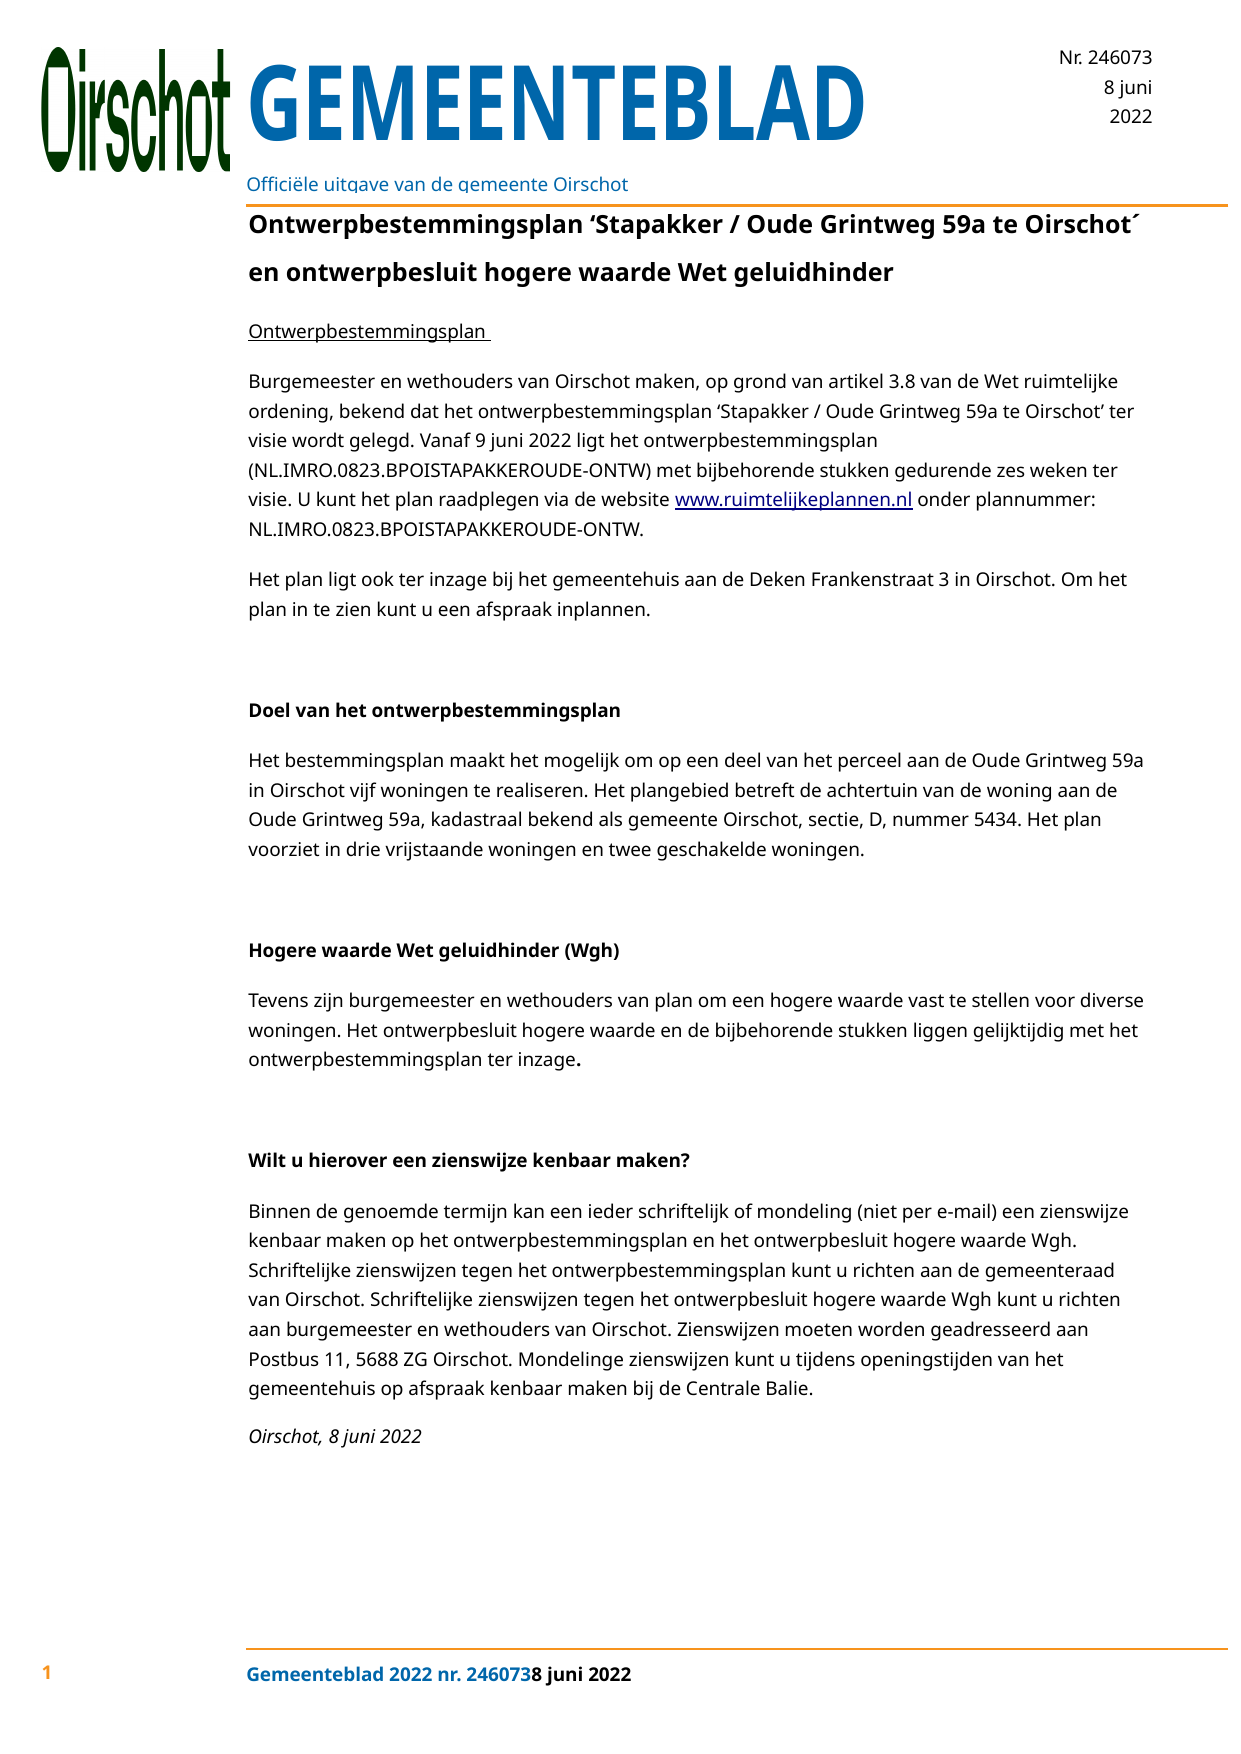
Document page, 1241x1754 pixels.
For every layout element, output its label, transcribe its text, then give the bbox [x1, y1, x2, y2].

text Wilt u hierover een zienswijze kenbaar maken? [248, 1147, 1152, 1173]
text Doel van het ontwerpbestemmingsplan [248, 697, 1152, 723]
text Ontwerpbestemmingsplan ‘Stapakker / Oude Grintweg 59a te Oirschot´ en ontwerpbesluit hogere waarde Wet geluidhinder [248, 207, 1152, 288]
picture [41, 47, 231, 172]
text Het plan ligt ook ter inzage bij het gemeentehuis aan de Deken Frankenstraat 3 in Oirschot. Om het plan in te zien kunt u een afspraak inplannen. [248, 567, 1152, 622]
text Ontwerpbestemmingsplan [248, 318, 1152, 344]
text Burgemeester en wethouders van Oirschot maken, op grond van artikel 3.8 van de Wet ruimtelijke ordening, bekend dat het ontwerpbestemmingsplan ‘Stapakker / Oude Grintweg 59a te Oirschot’ ter visie wordt gelegd. Vanaf 9 juni 2022 ligt het ontwerpbestemmingsplan (NL.IMRO.0823.BPOISTAPAKKEROUDE-ONTW) met bijbehorende stukken gedurende zes weken ter visie. U kunt het plan raadplegen via de website www.ruimtelijkeplannen.nl onder plannummer: NL.IMRO.0823.BPOISTAPAKKEROUDE-ONTW. [248, 368, 1152, 542]
text Het bestemmingsplan maakt het mogelijk om op een deel van het perceel aan de Oude Grintweg 59a in Oirschot vijf woningen te realiseren. Het plangebied betreft de achtertuin van de woning aan de Oude Grintweg 59a, kadastraal bekend als gemeente Oirschot, sectie, D, nummer 5434. Het plan voorziet in drie vrijstaande woningen en twee geschakelde woningen. [248, 747, 1152, 862]
text Oirschot, 8 juni 2022 [248, 1423, 1152, 1449]
text Tevens zijn burgemeester en wethouders van plan om een hogere waarde vast te stellen voor diverse woningen. Het ontwerpbesluit hogere waarde en de bijbehorende stukken liggen gelijktijdig met het ontwerpbestemmingsplan ter inzage. [248, 987, 1152, 1072]
text Hogere waarde Wet geluidhinder (Wgh) [248, 937, 1152, 963]
text Binnen de genoemde termijn kan een ieder schriftelijk of mondeling (niet per e-mail) een zienswijze kenbaar maken op het ontwerpbestemmingsplan en het ontwerpbesluit hogere waarde Wgh. Schriftelijke zienswijzen tegen het ontwerpbestemmingsplan kunt u richten aan de gemeenteraad van Oirschot. Schriftelijke zienswijzen tegen het ontwerpbesluit hogere waarde Wgh kunt u richten aan burgemeester en wethouders van Oirschot. Zienswijzen moeten worden geadresseerd aan Postbus 11, 5688 ZG Oirschot. Mondelinge zienswijzen kunt u tijdens openingstijden van het gemeentehuis op afspraak kenbaar maken bij de Centrale Balie. [248, 1198, 1152, 1401]
